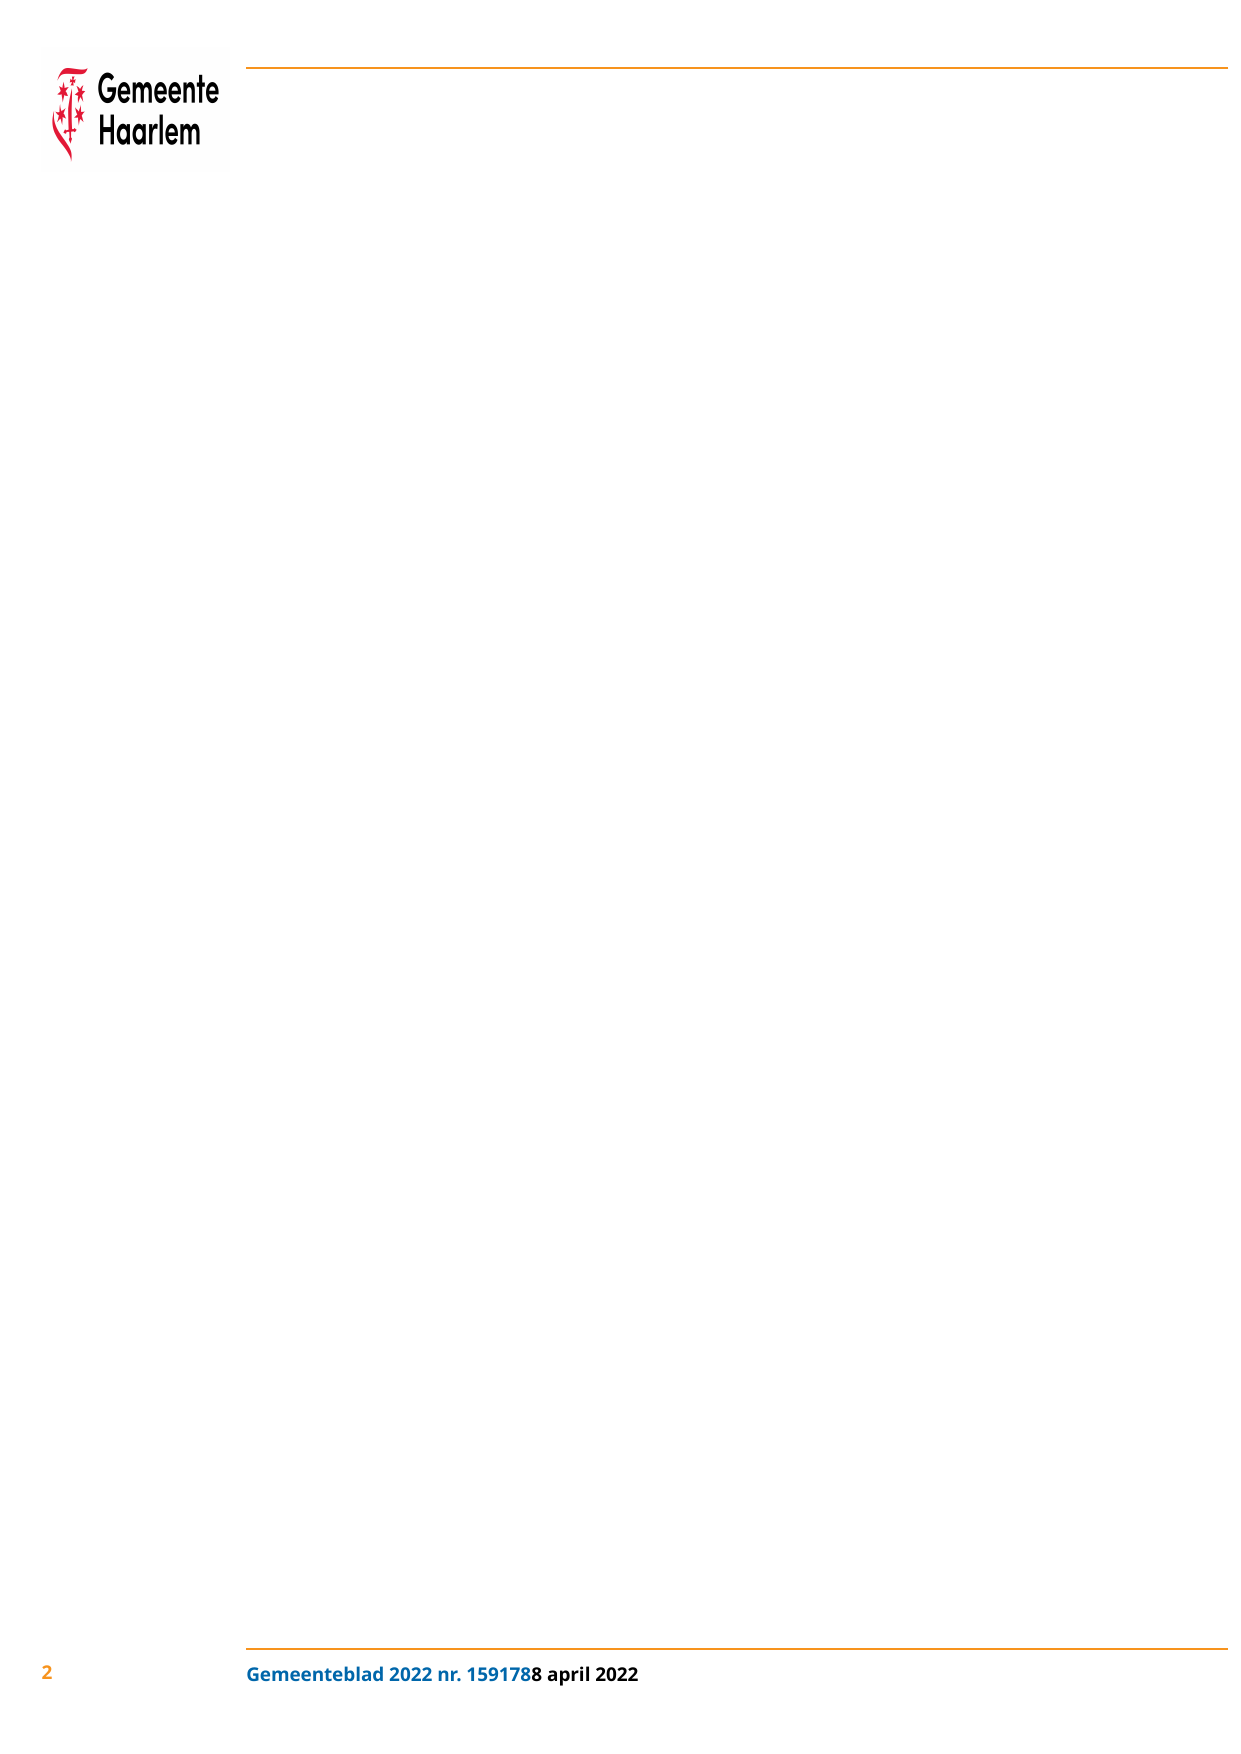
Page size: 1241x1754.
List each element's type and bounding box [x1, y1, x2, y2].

picture [41, 47, 231, 172]
